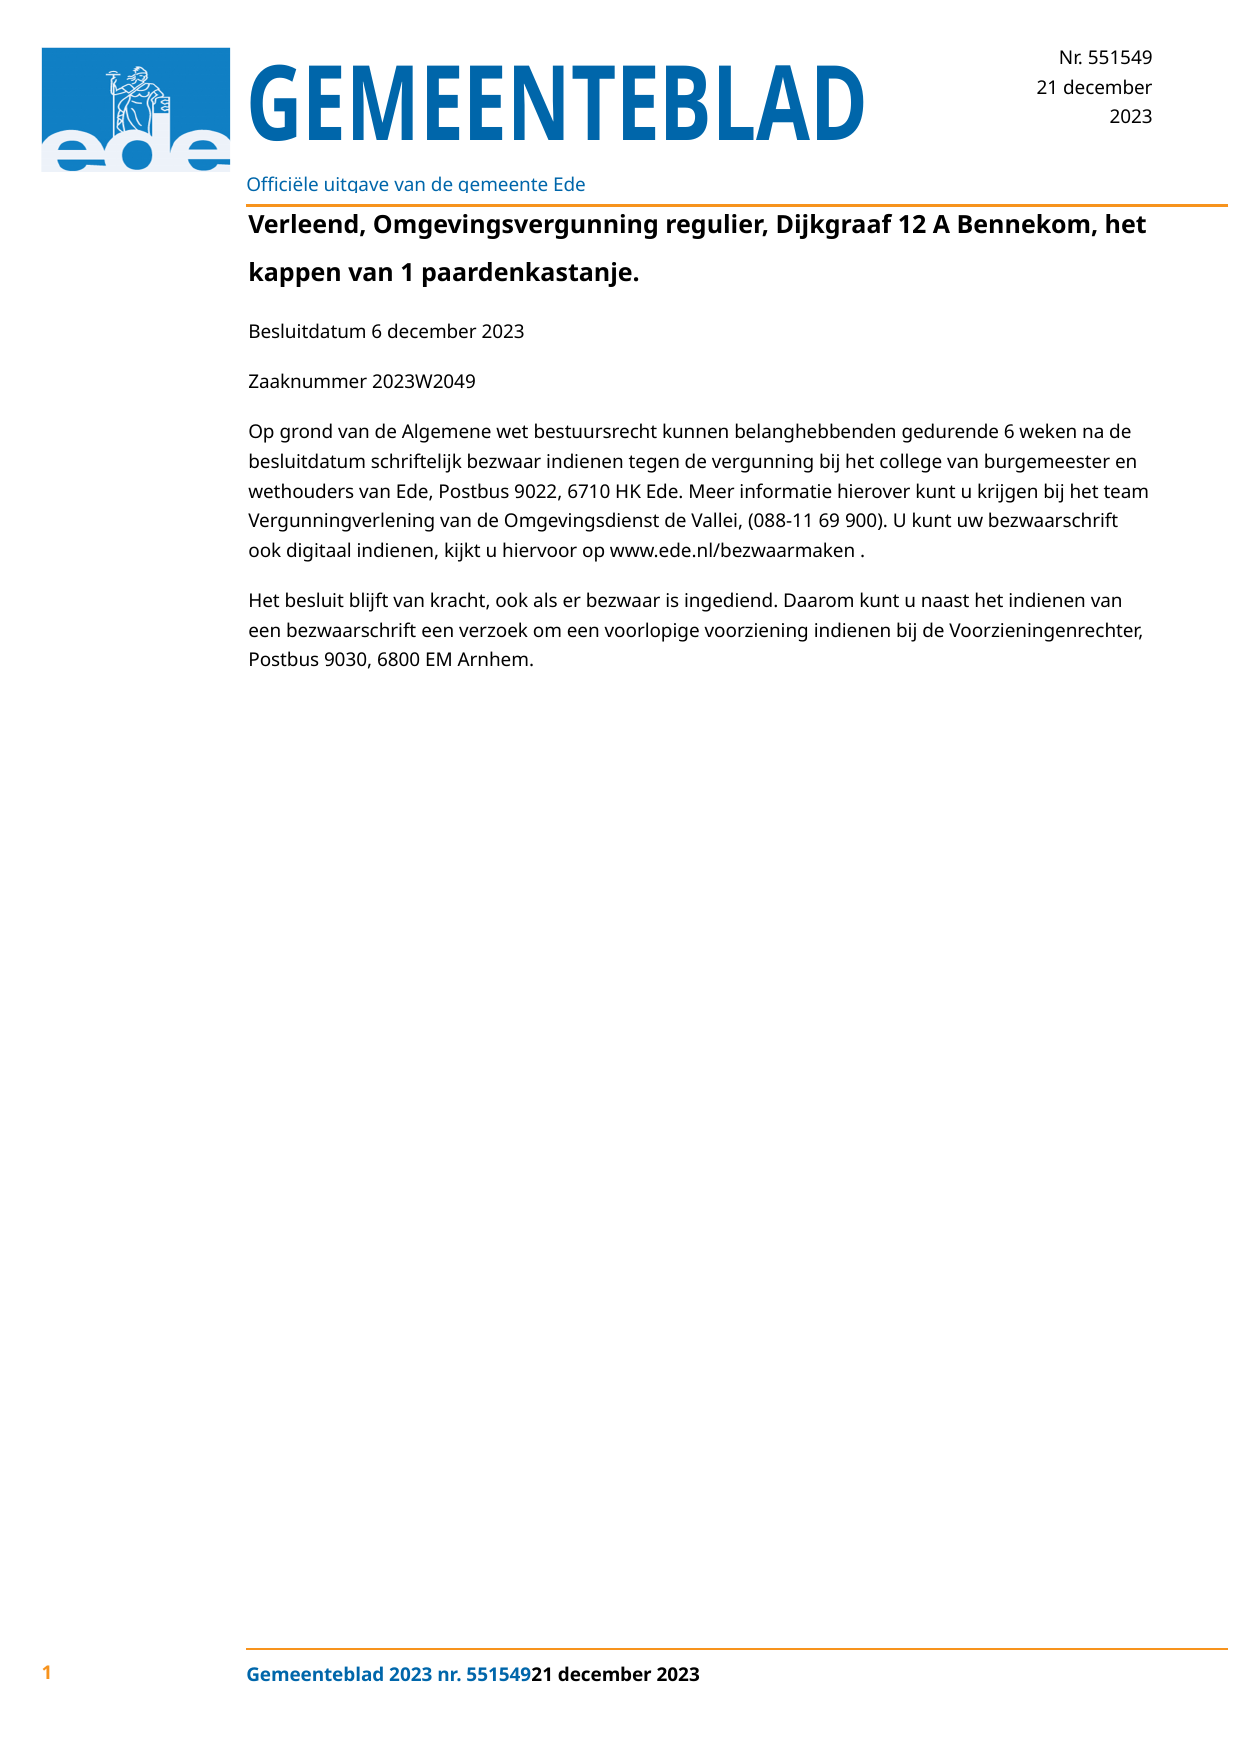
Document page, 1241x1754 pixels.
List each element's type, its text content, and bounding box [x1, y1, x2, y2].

text Zaaknummer 2023W2049 [248, 368, 1152, 394]
text Besluitdatum 6 december 2023 [248, 318, 1152, 344]
picture [41, 47, 231, 172]
text Op grond van de Algemene wet bestuursrecht kunnen belanghebbenden gedurende 6 weken na de besluitdatum schriftelijk bezwaar indienen tegen de vergunning bij het college van burgemeester en wethouders van Ede, Postbus 9022, 6710 HK Ede. Meer informatie hierover kunt u krijgen bij het team Vergunningverlening van de Omgevingsdienst de Vallei, (088-11 69 900). U kunt uw bezwaarschrift ook digitaal indienen, kijkt u hiervoor op www.ede.nl/bezwaarmaken . [248, 419, 1152, 563]
text Verleend, Omgevingsvergunning regulier, Dijkgraaf 12 A Bennekom, het kappen van 1 paardenkastanje. [248, 207, 1152, 288]
text Het besluit blijft van kracht, ook als er bezwaar is ingediend. Daarom kunt u naast het indienen van een bezwaarschrift een verzoek om een voorlopige voorziening indienen bij de Voorzieningenrechter, Postbus 9030, 6800 EM Arnhem. [248, 587, 1152, 672]
